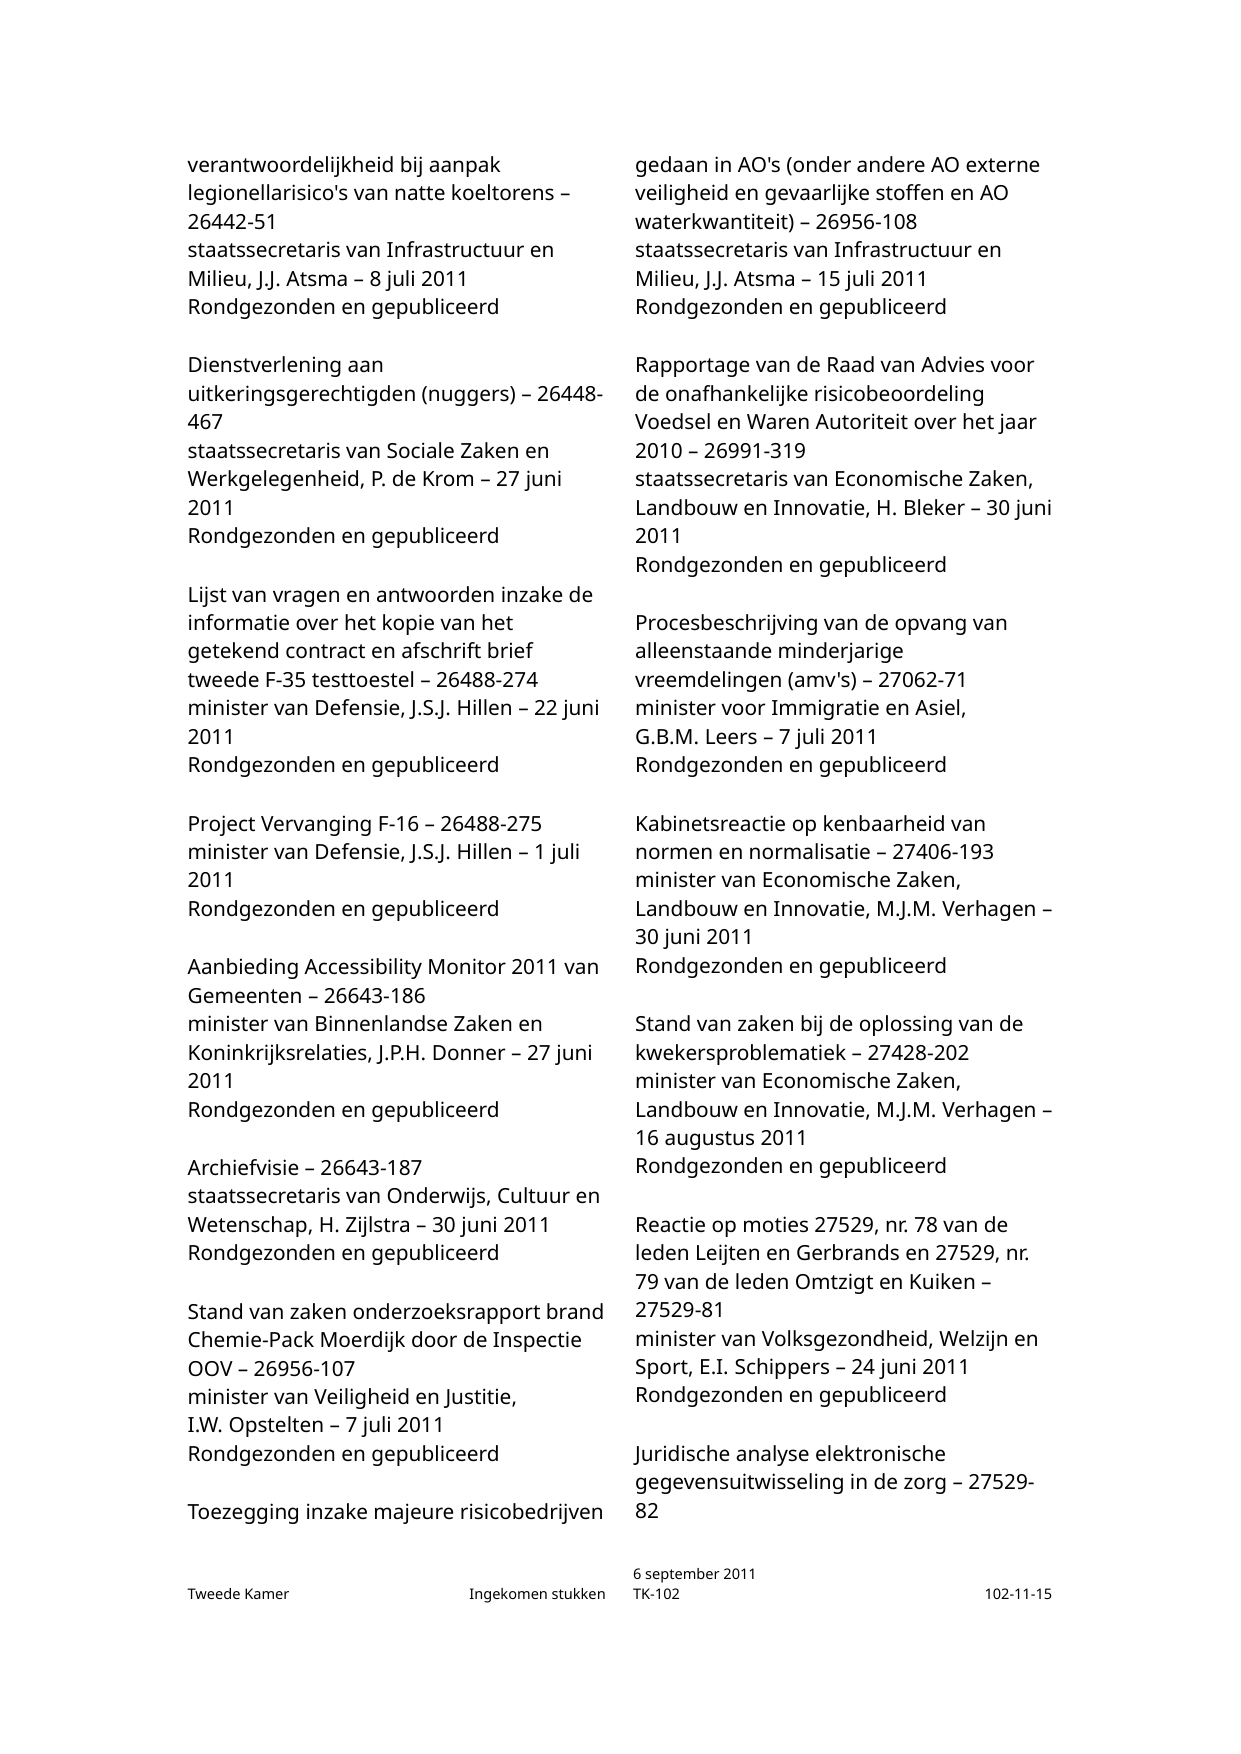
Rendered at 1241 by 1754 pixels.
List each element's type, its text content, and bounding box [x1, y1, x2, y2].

text Kabinetsreactie op kenbaarheid van normen en normalisatie – 27406-193 [635, 809, 1053, 866]
text Rondgezonden en gepubliceerd [635, 550, 1053, 578]
text minister van Defensie, J.S.J. Hillen – 22 juni 2011 [187, 693, 605, 750]
text Rapportage van de Raad van Advies voor de onafhankelijke risicobeoordeling Voedsel en Waren Autoriteit over het jaar 2010 – 26991-319 [635, 351, 1053, 464]
text Rondgezonden en gepubliceerd [187, 1095, 605, 1123]
text Rondgezonden en gepubliceerd [187, 1439, 605, 1467]
text minister van Veiligheid en Justitie, I.W. Opstelten – 7 juli 2011 [187, 1382, 605, 1439]
text staatssecretaris van Infrastructuur en Milieu, J.J. Atsma – 15 juli 2011 [635, 235, 1053, 292]
text Rondgezonden en gepubliceerd [635, 750, 1053, 779]
text Rondgezonden en gepubliceerd [635, 292, 1053, 321]
text staatssecretaris van Economische Zaken, Landbouw en Innovatie, H. Bleker – 30 juni 2011 [635, 464, 1053, 550]
text Rondgezonden en gepubliceerd [187, 292, 605, 321]
text Juridische analyse elektronische gegevensuitwisseling in de zorg – 27529-82 [635, 1439, 1053, 1524]
text Rondgezonden en gepubliceerd [187, 750, 605, 779]
text Rondgezonden en gepubliceerd [635, 951, 1053, 979]
text Toezegging inzake majeure risicobedrijven [187, 1497, 605, 1526]
text Aanbieding Accessibility Monitor 2011 van Gemeenten – 26643-186 [187, 952, 605, 1009]
text staatssecretaris van Onderwijs, Cultuur en Wetenschap, H. Zijlstra – 30 juni 2011 [187, 1182, 605, 1238]
text Reactie op moties 27529, nr. 78 van de leden Leijten en Gerbrands en 27529, nr. 79 van de leden Omtzigt en Kuiken – 27529-81 [635, 1210, 1053, 1324]
text Stand van zaken onderzoeksrapport brand Chemie-Pack Moerdijk door de Inspectie OOV – 26956-107 [187, 1297, 605, 1382]
text minister van Defensie, J.S.J. Hillen – 1 juli 2011 [187, 837, 605, 894]
text minister van Economische Zaken, Landbouw en Innovatie, M.J.M. Verhagen – 16 augustus 2011 [635, 1066, 1053, 1152]
text staatssecretaris van Sociale Zaken en Werkgelegenheid, P. de Krom – 27 juni 2011 [187, 436, 605, 521]
text verantwoordelijkheid bij aanpak legionellarisico's van natte koeltorens – 26442-51 [187, 150, 605, 235]
text Rondgezonden en gepubliceerd [187, 521, 605, 550]
text Rondgezonden en gepubliceerd [187, 1238, 605, 1267]
text Rondgezonden en gepubliceerd [187, 894, 605, 922]
text minister van Binnenlandse Zaken en Koninkrijksrelaties, J.P.H. Donner – 27 juni 2011 [187, 1009, 605, 1095]
text minister van Economische Zaken, Landbouw en Innovatie, M.J.M. Verhagen – 30 juni 2011 [635, 866, 1053, 951]
text Stand van zaken bij de oplossing van de kwekersproblematiek – 27428-202 [635, 1009, 1053, 1066]
text Dienstverlening aan uitkeringsgerechtigden (nuggers) – 26448-467 [187, 351, 605, 436]
text staatssecretaris van Infrastructuur en Milieu, J.J. Atsma – 8 juli 2011 [187, 235, 605, 292]
text gedaan in AO's (onder andere AO externe veiligheid en gevaarlijke stoffen en AO waterkwantiteit) – 26956-108 [635, 150, 1053, 235]
text Procesbeschrijving van de opvang van alleenstaande minderjarige vreemdelingen (amv's) – 27062-71 [635, 608, 1053, 693]
text minister voor Immigratie en Asiel, G.B.M. Leers – 7 juli 2011 [635, 693, 1053, 750]
text Lijst van vragen en antwoorden inzake de informatie over het kopie van het getekend contract en afschrift brief tweede F-35 testtoestel – 26488-274 [187, 580, 605, 693]
text minister van Volksgezondheid, Welzijn en Sport, E.I. Schippers – 24 juni 2011 [635, 1324, 1053, 1381]
text Rondgezonden en gepubliceerd [635, 1381, 1053, 1409]
text Rondgezonden en gepubliceerd [635, 1152, 1053, 1180]
text Project Vervanging F-16 – 26488-275 [187, 809, 605, 837]
text Archiefvisie – 26643-187 [187, 1153, 605, 1182]
